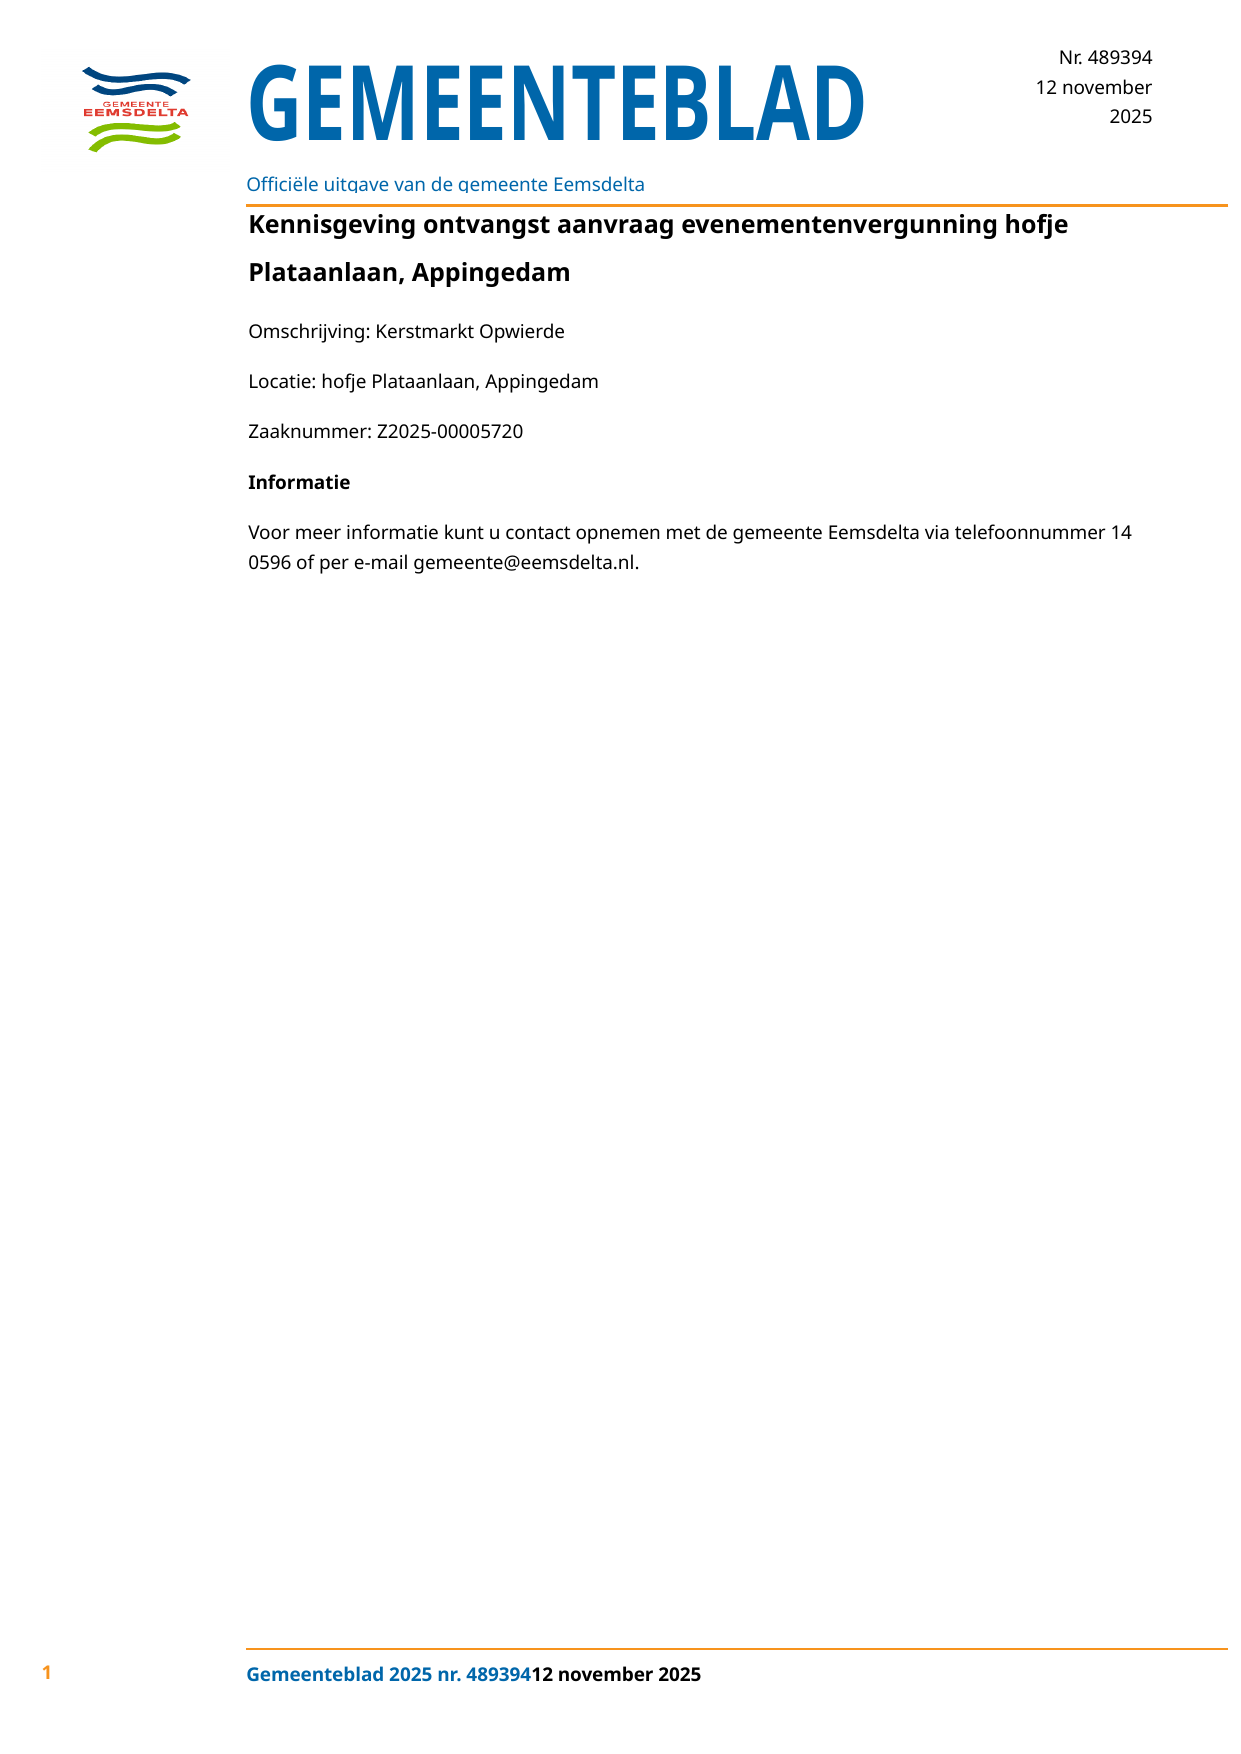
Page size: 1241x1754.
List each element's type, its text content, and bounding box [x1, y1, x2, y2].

text Informatie [248, 469, 1152, 495]
text Locatie: hofje Plataanlaan, Appingedam [248, 368, 1152, 394]
text Omschrijving: Kerstmarkt Opwierde [248, 318, 1152, 344]
text Zaaknummer: Z2025-00005720 [248, 419, 1152, 444]
picture [41, 47, 231, 172]
text Voor meer informatie kunt u contact opnemen met de gemeente Eemsdelta via telefoonnummer 14 0596 of per e-mail gemeente@eemsdelta.nl. [248, 519, 1152, 575]
text Kennisgeving ontvangst aanvraag evenementenvergunning hofje Plataanlaan, Appingedam [248, 207, 1152, 288]
